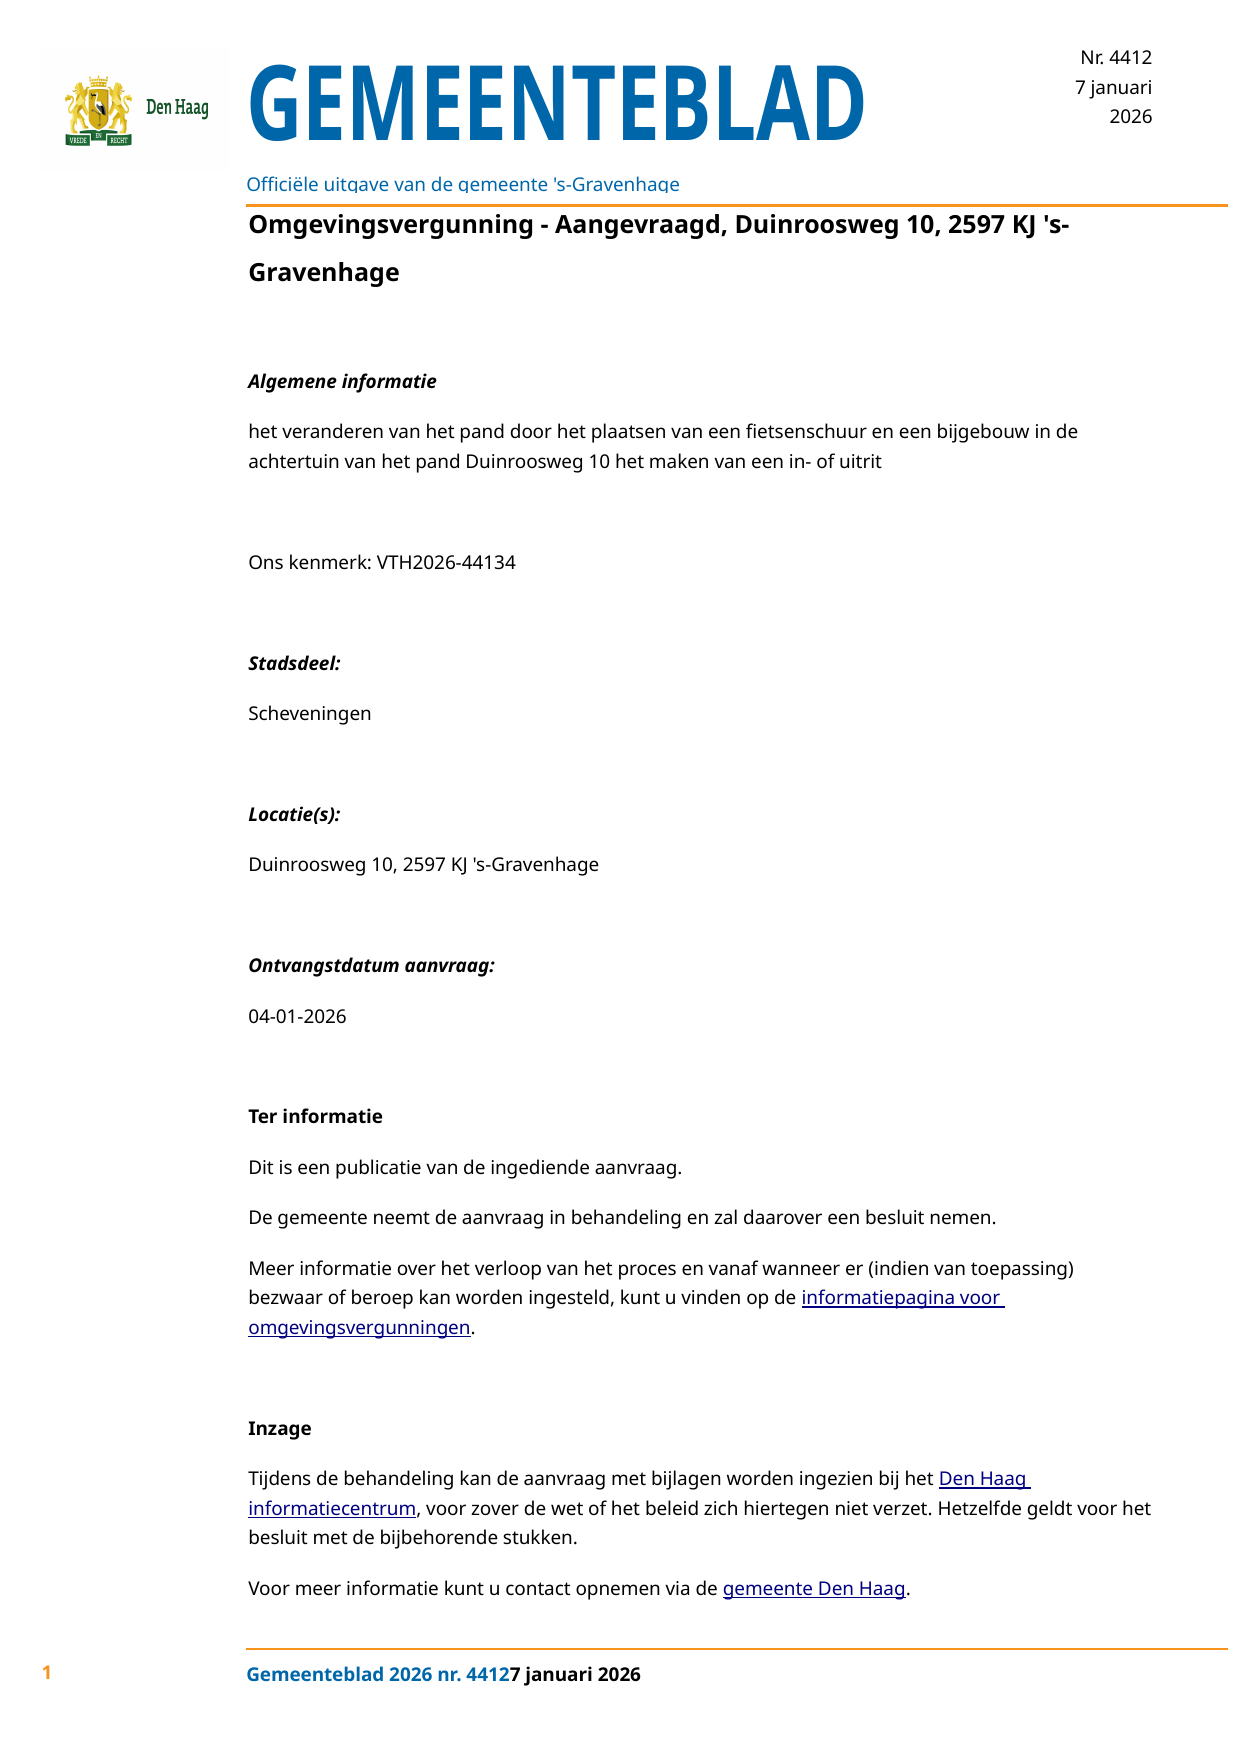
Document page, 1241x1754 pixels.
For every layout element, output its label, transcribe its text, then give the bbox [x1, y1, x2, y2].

text Meer informatie over het verloop van het proces en vanaf wanneer er (indien van toepassing) bezwaar of beroep kan worden ingesteld, kunt u vinden op de informatiepagina voor omgevingsvergunningen. [248, 1255, 1152, 1340]
text Locatie(s): [248, 801, 1152, 827]
picture [41, 47, 231, 172]
text Duinroosweg 10, 2597 KJ 's-Gravenhage [248, 852, 1152, 877]
text Ontvangstdatum aanvraag: [248, 952, 1152, 978]
text Scheveningen [248, 700, 1152, 726]
text Tijdens de behandeling kan de aanvraag met bijlagen worden ingezien bij het Den Haag informatiecentrum, voor zover de wet of het beleid zich hiertegen niet verzet. Hetzelfde geldt voor het besluit met de bijbehorende stukken. [248, 1465, 1152, 1550]
text Stadsdeel: [248, 650, 1152, 676]
text het veranderen van het pand door het plaatsen van een fietsenschuur en een bijgebouw in de achtertuin van het pand Duinroosweg 10 het maken van een in- of uitrit [248, 419, 1152, 474]
text Voor meer informatie kunt u contact opnemen via de gemeente Den Haag. [248, 1575, 1152, 1601]
text 04-01-2026 [248, 1003, 1152, 1029]
text Omgevingsvergunning - Aangevraagd, Duinroosweg 10, 2597 KJ 's-Gravenhage [248, 207, 1152, 288]
text Inzage [248, 1415, 1152, 1441]
text De gemeente neemt de aanvraag in behandeling en zal daarover een besluit nemen. [248, 1204, 1152, 1230]
text Dit is een publicatie van de ingediende aanvraag. [248, 1154, 1152, 1180]
text Algemene informatie [248, 368, 1152, 394]
text Ter informatie [248, 1104, 1152, 1129]
text Ons kenmerk: VTH2026-44134 [248, 549, 1152, 575]
